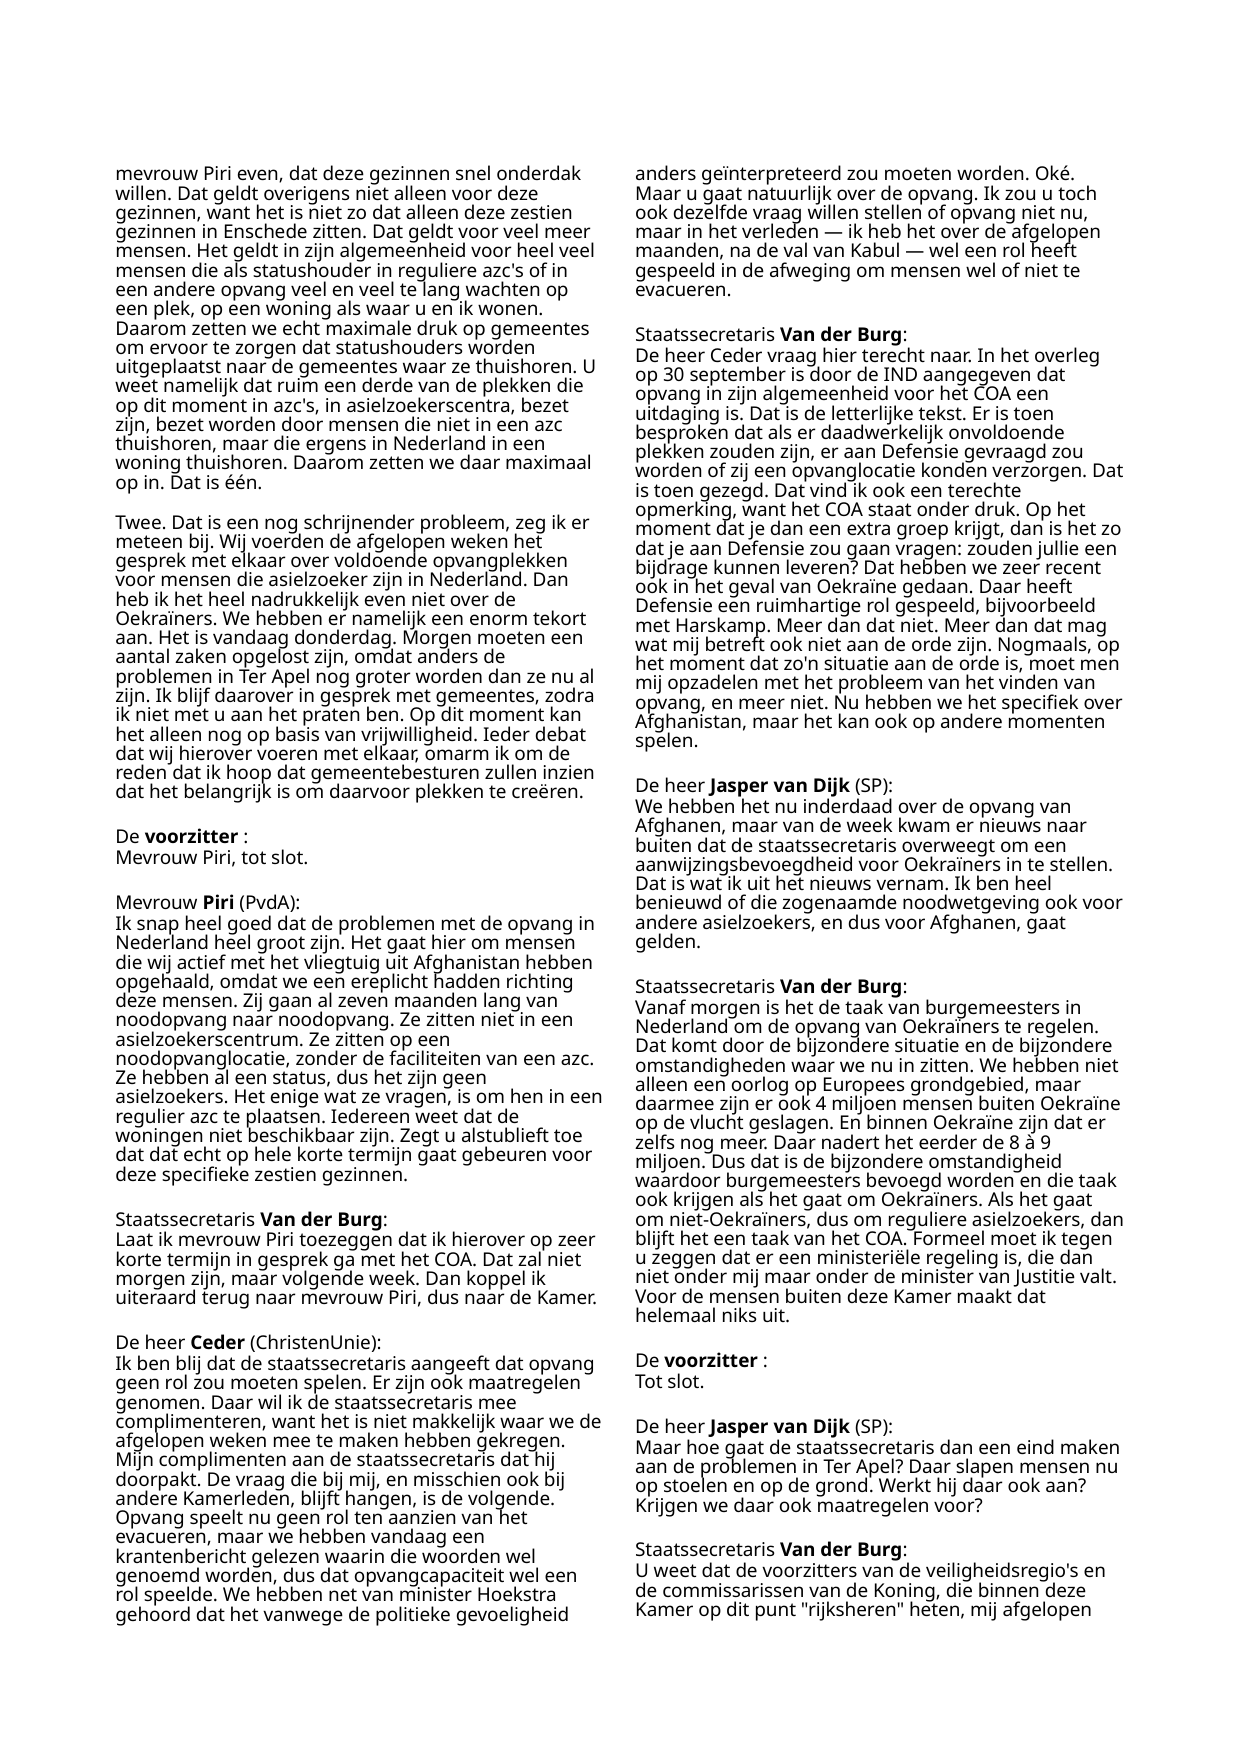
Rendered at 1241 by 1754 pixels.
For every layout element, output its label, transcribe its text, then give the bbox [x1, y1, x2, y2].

text De heer Ceder vraag hier terecht naar. In het overleg op 30 september is door de IND aangegeven dat opvang in zijn algemeenheid voor het COA een uitdaging is. Dat is de letterlijke tekst. Er is toen besproken dat als er daadwerkelijk onvoldoende plekken zouden zijn, er aan Defensie gevraagd zou worden of zij een opvanglocatie konden verzorgen. Dat is toen gezegd. Dat vind ik ook een terechte opmerking, want het COA staat onder druk. Op het moment dat je dan een extra groep krijgt, dan is het zo dat je aan Defensie zou gaan vragen: zouden jullie een bijdrage kunnen leveren? Dat hebben we zeer recent ook in het geval van Oekraïne gedaan. Daar heeft Defensie een ruimhartige rol gespeeld, bijvoorbeeld met Harskamp. Meer dan dat niet. Meer dan dat mag wat mij betreft ook niet aan de orde zijn. Nogmaals, op het moment dat zo'n situatie aan de orde is, moet men mij opzadelen met het probleem van het vinden van opvang, en meer niet. Nu hebben we het specifiek over Afghanistan, maar het kan ook op andere momenten spelen. [635, 347, 1125, 751]
text Mevrouw Piri (PvdA): [115, 889, 605, 915]
text mevrouw Piri even, dat deze gezinnen snel onderdak willen. Dat geldt overigens niet alleen voor deze gezinnen, want het is niet zo dat alleen deze zestien gezinnen in Enschede zitten. Dat geldt voor veel meer mensen. Het geldt in zijn algemeenheid voor heel veel mensen die als statushouder in reguliere azc's of in een andere opvang veel en veel te lang wachten op een plek, op een woning als waar u en ik wonen. Daarom zetten we echt maximale druk op gemeentes om ervoor te zorgen dat statushouders worden uitgeplaatst naar de gemeentes waar ze thuishoren. U weet namelijk dat ruim een derde van de plekken die op dit moment in azc's, in asielzoekerscentra, bezet zijn, bezet worden door mensen die niet in een azc thuishoren, maar die ergens in Nederland in een woning thuishoren. Daarom zetten we daar maximaal op in. Dat is één. [115, 165, 605, 493]
text De heer Jasper van Dijk (SP): [635, 772, 1125, 798]
text Tot slot. [635, 1373, 1125, 1392]
text Ik snap heel goed dat de problemen met de opvang in Nederland heel groot zijn. Het gaat hier om mensen die wij actief met het vliegtuig uit Afghanistan hebben opgehaald, omdat we een ereplicht hadden richting deze mensen. Zij gaan al zeven maanden lang van noodopvang naar noodopvang. Ze zitten niet in een asielzoekerscentrum. Ze zitten op een noodopvanglocatie, zonder de faciliteiten van een azc. Ze hebben al een status, dus het zijn geen asielzoekers. Het enige wat ze vragen, is om hen in een regulier azc te plaatsen. Iedereen weet dat de woningen niet beschikbaar zijn. Zegt u alstublieft toe dat dat echt op hele korte termijn gaat gebeuren voor deze specifieke zestien gezinnen. [115, 915, 605, 1185]
text Staatssecretaris Van der Burg: [115, 1206, 605, 1231]
text De voorzitter : [635, 1347, 1125, 1373]
text Ik ben blij dat de staatssecretaris aangeeft dat opvang geen rol zou moeten spelen. Er zijn ook maatregelen genomen. Daar wil ik de staatssecretaris mee complimenteren, want het is niet makkelijk waar we de afgelopen weken mee te maken hebben gekregen. Mijn complimenten aan de staatssecretaris dat hij doorpakt. De vraag die bij mij, en misschien ook bij andere Kamerleden, blijft hangen, is de volgende. Opvang speelt nu geen rol ten aanzien van het evacueren, maar we hebben vandaag een krantenbericht gelezen waarin die woorden wel genoemd worden, dus dat opvangcapaciteit wel een rol speelde. We hebben net van minister Hoekstra gehoord dat het vanwege de politieke gevoeligheid [115, 1355, 605, 1625]
text Vanaf morgen is het de taak van burgemeesters in Nederland om de opvang van Oekraïners te regelen. Dat komt door de bijzondere situatie en de bijzondere omstandigheden waar we nu in zitten. We hebben niet alleen een oorlog op Europees grondgebied, maar daarmee zijn er ook 4 miljoen mensen buiten Oekraïne op de vlucht geslagen. En binnen Oekraïne zijn dat er zelfs nog meer. Daar nadert het eerder de 8 à 9 miljoen. Dus dat is de bijzondere omstandigheid waardoor burgemeesters bevoegd worden en die taak ook krijgen als het gaat om Oekraïners. Als het gaat om niet-Oekraïners, dus om reguliere asielzoekers, dan blijft het een taak van het COA. Formeel moet ik tegen u zeggen dat er een ministeriële regeling is, die dan niet onder mij maar onder de minister van Justitie valt. Voor de mensen buiten deze Kamer maakt dat helemaal niks uit. [635, 999, 1125, 1326]
text Staatssecretaris Van der Burg: [635, 1537, 1125, 1562]
text U weet dat de voorzitters van de veiligheidsregio's en de commissarissen van de Koning, die binnen deze Kamer op dit punt "rijksheren" heten, mij afgelopen [635, 1562, 1125, 1620]
text Laat ik mevrouw Piri toezeggen dat ik hierover op zeer korte termijn in gesprek ga met het COA. Dat zal niet morgen zijn, maar volgende week. Dan koppel ik uiteraard terug naar mevrouw Piri, dus naar de Kamer. [115, 1231, 605, 1308]
text Mevrouw Piri, tot slot. [115, 849, 605, 868]
text De heer Ceder (ChristenUnie): [115, 1329, 605, 1355]
text Staatssecretaris Van der Burg: [635, 973, 1125, 999]
text De heer Jasper van Dijk (SP): [635, 1413, 1125, 1439]
text De voorzitter : [115, 823, 605, 849]
text Staatssecretaris Van der Burg: [635, 321, 1125, 347]
text Twee. Dat is een nog schrijnender probleem, zeg ik er meteen bij. Wij voerden de afgelopen weken het gesprek met elkaar over voldoende opvangplekken voor mensen die asielzoeker zijn in Nederland. Dan heb ik het heel nadrukkelijk even niet over de Oekraïners. We hebben er namelijk een enorm tekort aan. Het is vandaag donderdag. Morgen moeten een aantal zaken opgelost zijn, omdat anders de problemen in Ter Apel nog groter worden dan ze nu al zijn. Ik blijf daarover in gesprek met gemeentes, zodra ik niet met u aan het praten ben. Op dit moment kan het alleen nog op basis van vrijwilligheid. Ieder debat dat wij hierover voeren met elkaar, omarm ik om de reden dat ik hoop dat gemeentebesturen zullen inzien dat het belangrijk is om daarvoor plekken te creëren. [115, 514, 605, 803]
text We hebben het nu inderdaad over de opvang van Afghanen, maar van de week kwam er nieuws naar buiten dat de staatssecretaris overweegt om een aanwijzingsbevoegdheid voor Oekraïners in te stellen. Dat is wat ik uit het nieuws vernam. Ik ben heel benieuwd of die zogenaamde noodwetgeving ook voor andere asielzoekers, en dus voor Afghanen, gaat gelden. [635, 798, 1125, 952]
text anders geïnterpreteerd zou moeten worden. Oké. Maar u gaat natuurlijk over de opvang. Ik zou u toch ook dezelfde vraag willen stellen of opvang niet nu, maar in het verleden — ik heb het over de afgelopen maanden, na de val van Kabul — wel een rol heeft gespeeld in de afweging om mensen wel of niet te evacueren. [635, 165, 1125, 300]
text Maar hoe gaat de staatssecretaris dan een eind maken aan de problemen in Ter Apel? Daar slapen mensen nu op stoelen en op de grond. Werkt hij daar ook aan? Krijgen we daar ook maatregelen voor? [635, 1439, 1125, 1516]
